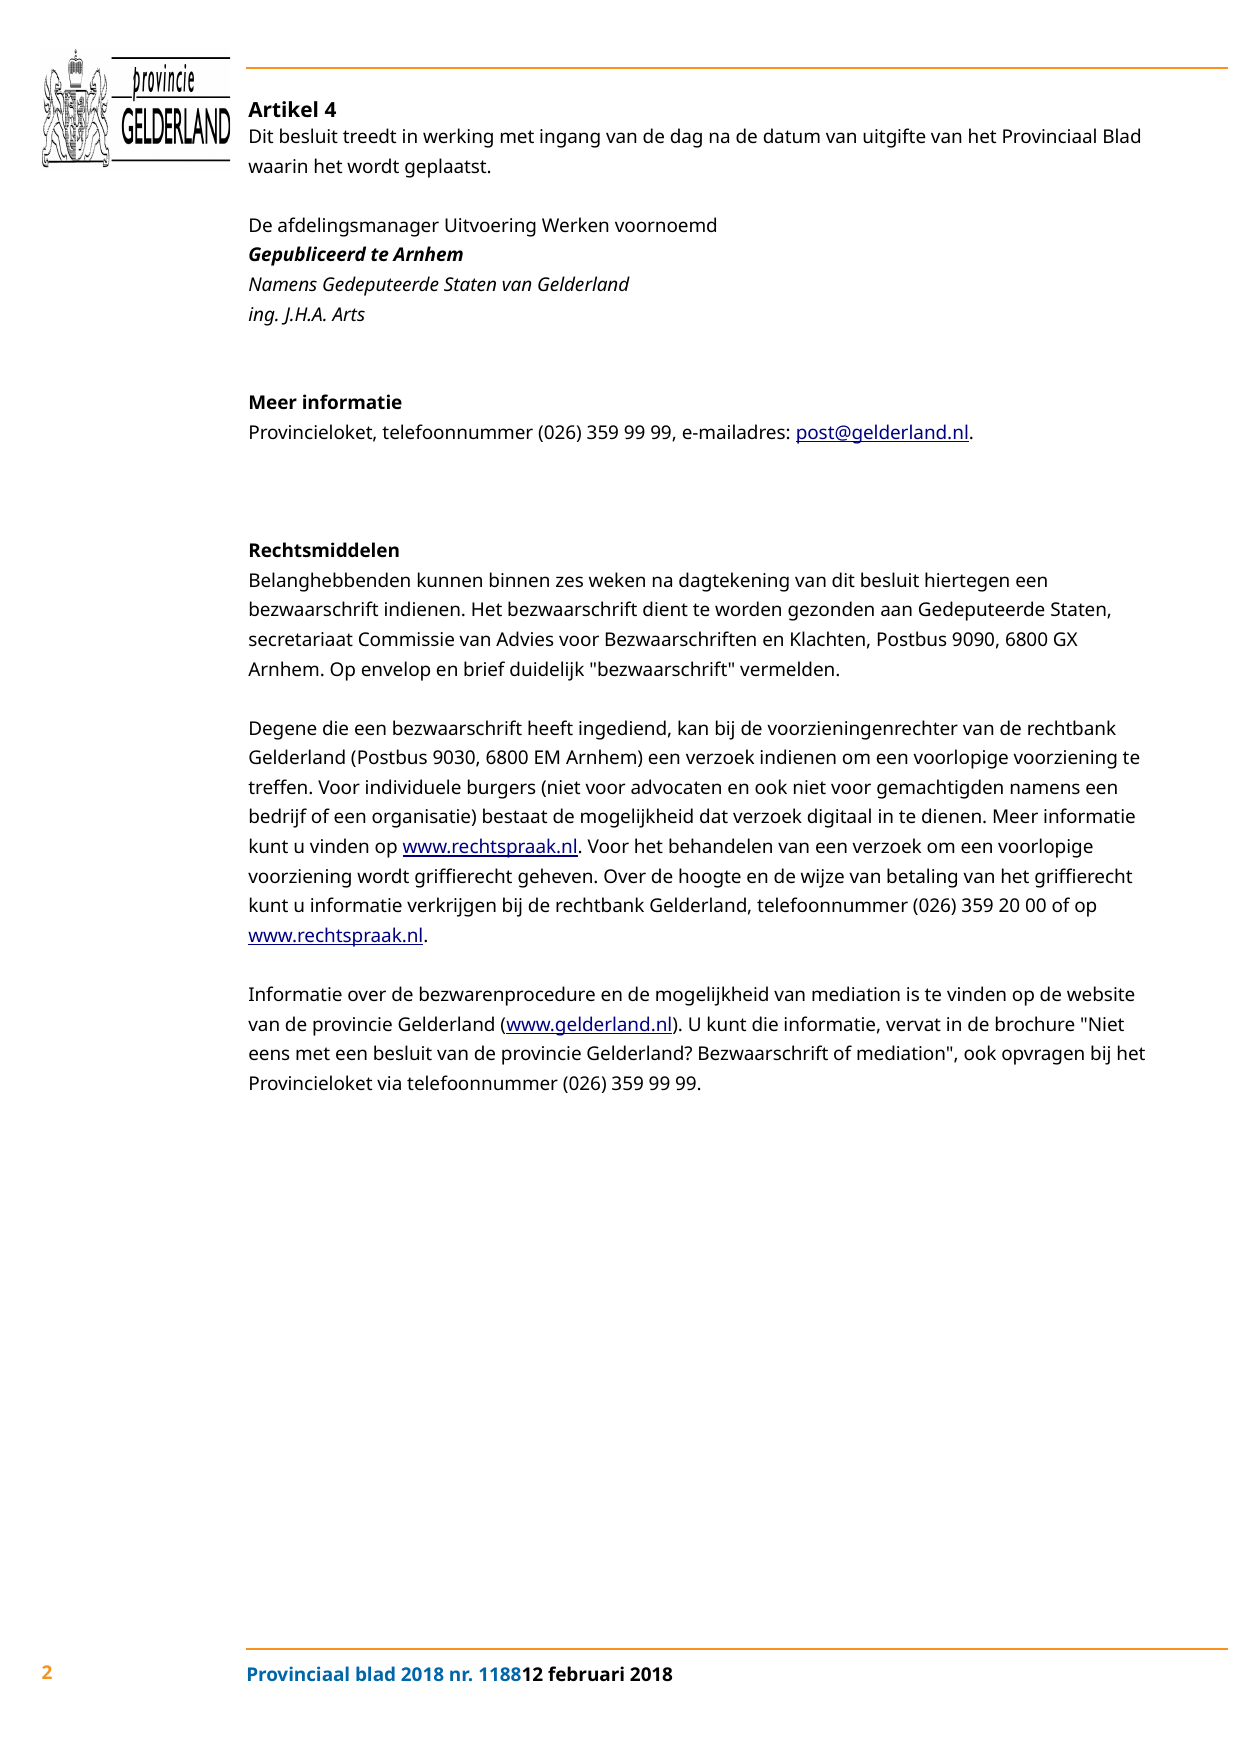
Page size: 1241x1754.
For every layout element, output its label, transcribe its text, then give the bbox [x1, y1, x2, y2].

text Rechtsmiddelen [248, 537, 1152, 563]
text Degene die een bezwaarschrift heeft ingediend, kan bij de voorzieningenrechter van de rechtbank Gelderland (Postbus 9030, 6800 EM Arnhem) een verzoek indienen om een voorlopige voorziening te treffen. Voor individuele burgers (niet voor advocaten en ook niet voor gemachtigden namens een bedrijf of een organisatie) bestaat de mogelijkheid dat verzoek digitaal in te dienen. Meer informatie kunt u vinden op www.rechtspraak.nl. Voor het behandelen van een verzoek om een voorlopige voorziening wordt griffierecht geheven. Over de hoogte en de wijze van betaling van het griffierecht kunt u informatie verkrijgen bij de rechtbank Gelderland, telefoonnummer (026) 359 20 00 of op www.rechtspraak.nl. [248, 715, 1152, 948]
text ing. J.H.A. Arts [248, 301, 1152, 326]
text Dit besluit treedt in werking met ingang van de dag na de datum van uitgifte van het Provinciaal Blad waarin het wordt geplaatst. [248, 123, 1152, 178]
text Informatie over de bezwarenprocedure en de mogelijkheid van mediation is te vinden op de website van de provincie Gelderland (www.gelderland.nl). U kunt die informatie, vervat in de brochure "Niet eens met een besluit van de provincie Gelderland? Bezwaarschrift of mediation", ook opvragen bij het Provincieloket via telefoonnummer (026) 359 99 99. [248, 981, 1152, 1096]
text Artikel 4 [248, 95, 1152, 123]
text Namens Gedeputeerde Staten van Gelderland [248, 271, 1152, 297]
text Gepubliceerd te Arnhem [248, 242, 1152, 267]
text Meer informatie [248, 389, 1152, 415]
picture [41, 47, 231, 172]
text De afdelingsmanager Uitvoering Werken voornoemd [248, 212, 1152, 238]
text Belanghebbenden kunnen binnen zes weken na dagtekening van dit besluit hiertegen een bezwaarschrift indienen. Het bezwaarschrift dient te worden gezonden aan Gedeputeerde Staten, secretariaat Commissie van Advies voor Bezwaarschriften en Klachten, Postbus 9090, 6800 GX Arnhem. Op envelop en brief duidelijk "bezwaarschrift" vermelden. [248, 567, 1152, 681]
text Provincieloket, telefoonnummer (026) 359 99 99, e-mailadres: post@gelderland.nl. [248, 419, 1152, 445]
